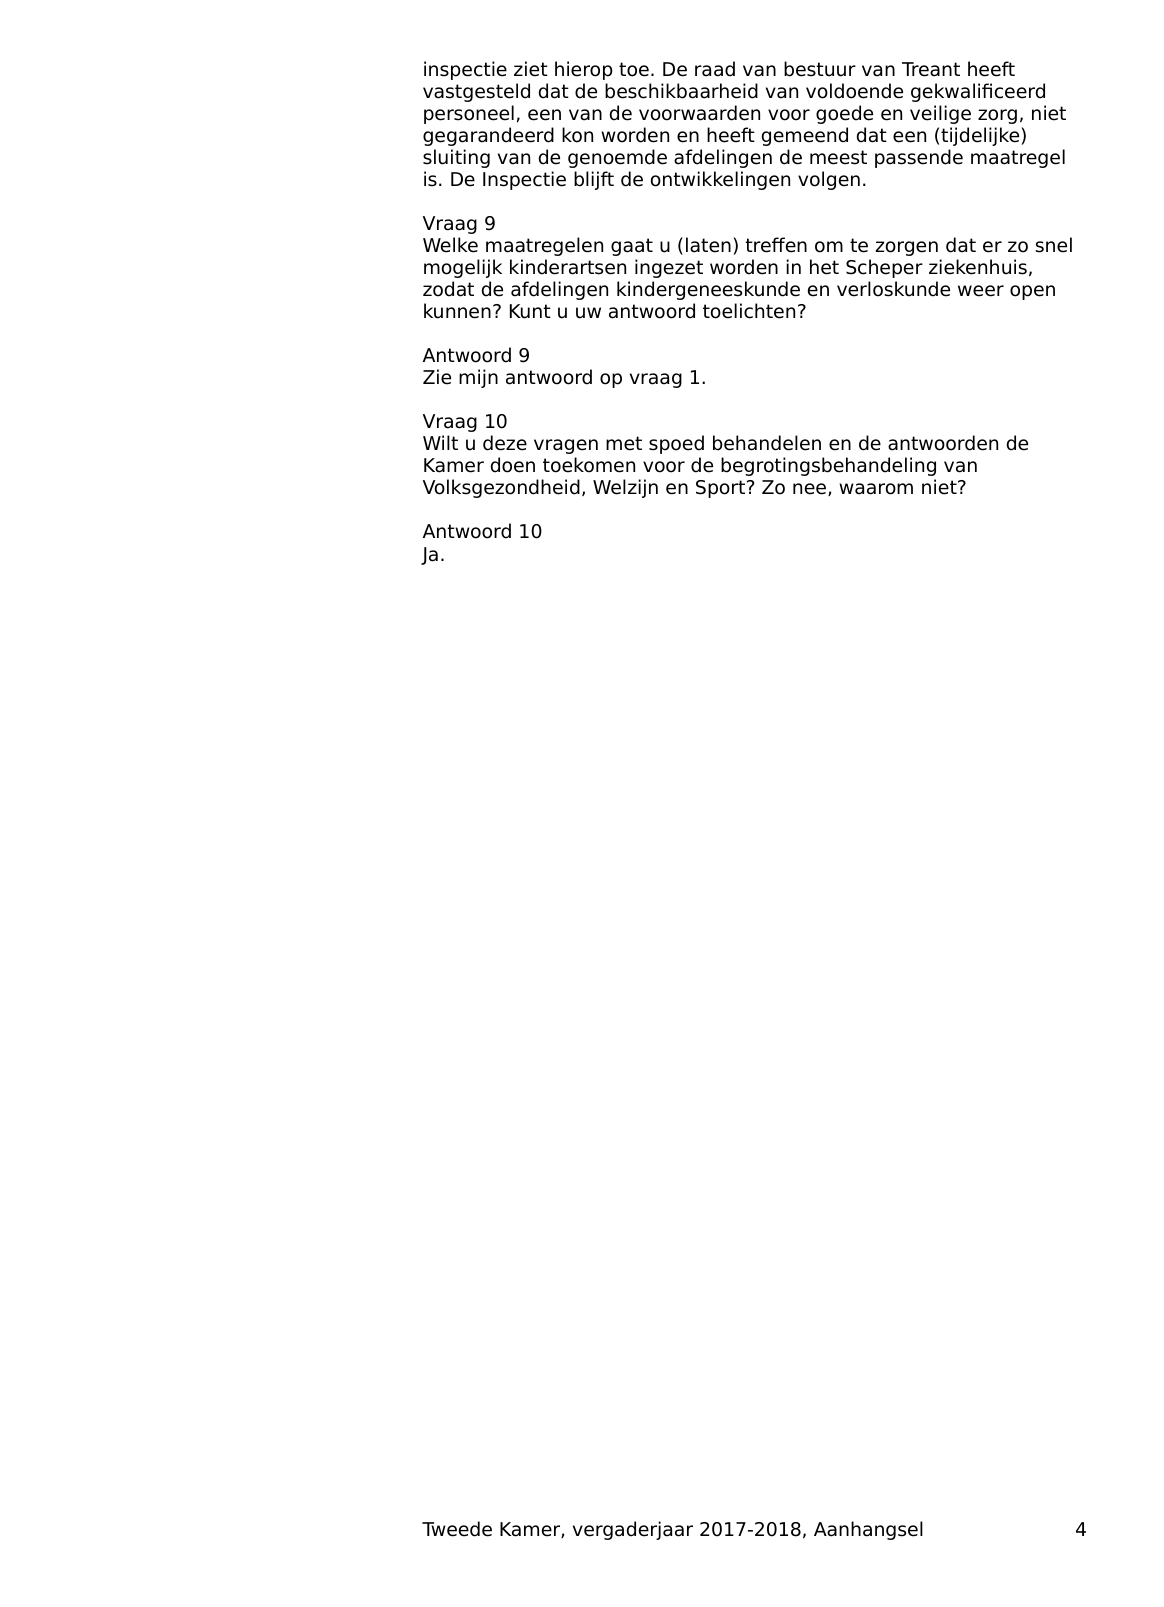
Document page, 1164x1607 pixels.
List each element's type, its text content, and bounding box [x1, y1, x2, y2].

text inspectie ziet hierop toe. De raad van bestuur van Treant heeft vastgesteld dat de beschikbaarheid van voldoende gekwalificeerd personeel, een van de voorwaarden voor goede en veilige zorg, niet gegarandeerd kon worden en heeft gemeend dat een (tijdelijke) sluiting van de genoemde afdelingen de meest passende maatregel is. De Inspectie blijft de ontwikkelingen volgen. [422, 59, 1087, 191]
text Zie mijn antwoord op vraag 1. [422, 367, 1087, 389]
text Wilt u deze vragen met spoed behandelen en de antwoorden de Kamer doen toekomen voor de begrotingsbehandeling van Volksgezondheid, Welzijn en Sport? Zo nee, waarom niet? [422, 433, 1087, 499]
text Antwoord 10 [422, 521, 1087, 543]
text Antwoord 9 [422, 345, 1087, 367]
text Vraag 10 [422, 411, 1087, 433]
text Vraag 9 [422, 213, 1087, 235]
text Welke maatregelen gaat u (laten) treffen om te zorgen dat er zo snel mogelijk kinderartsen ingezet worden in het Scheper ziekenhuis, zodat de afdelingen kindergeneeskunde en verloskunde weer open kunnen? Kunt u uw antwoord toelichten? [422, 235, 1087, 323]
text Ja. [422, 543, 1087, 565]
